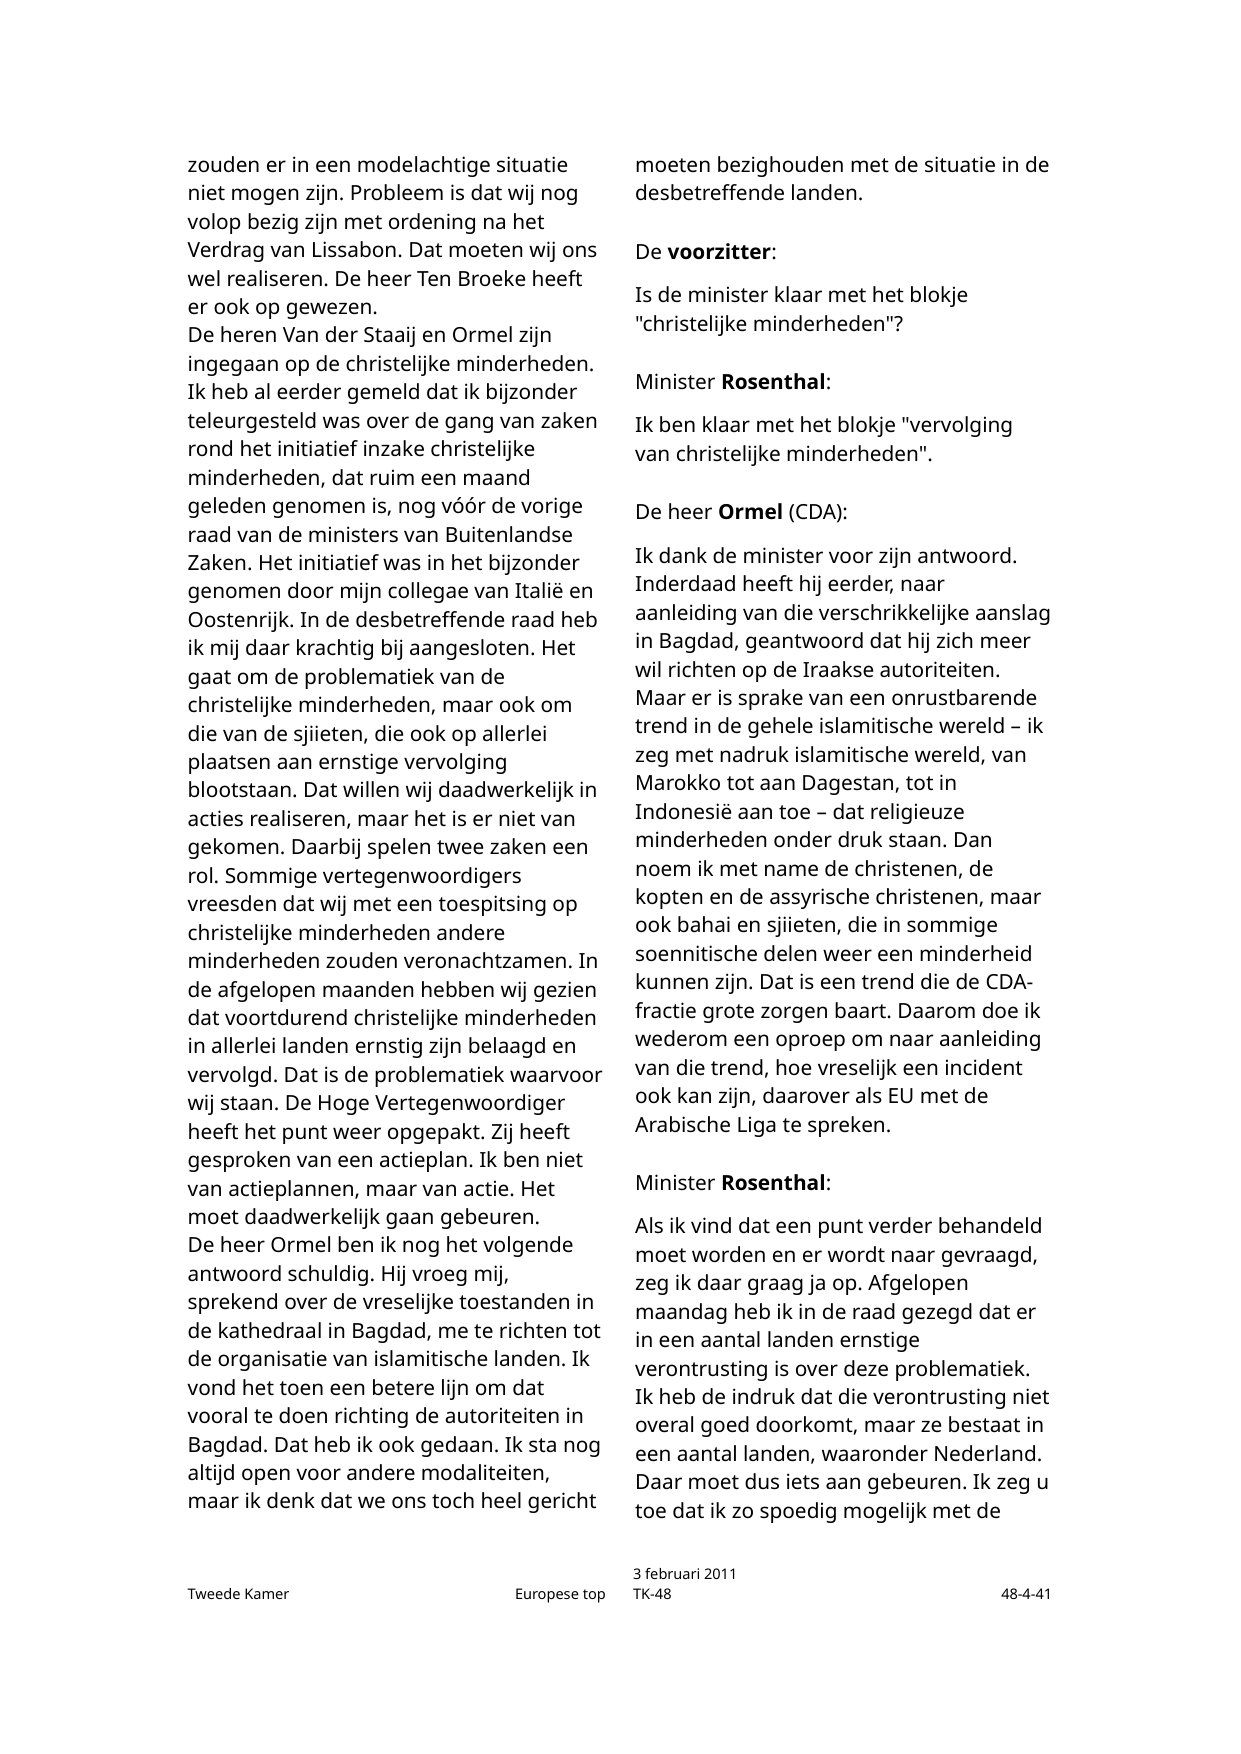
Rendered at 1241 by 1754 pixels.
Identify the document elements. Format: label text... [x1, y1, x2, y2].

text Ik dank de minister voor zijn antwoord. Inderdaad heeft hij eerder, naar aanleiding van die verschrikkelijke aanslag in Bagdad, geantwoord dat hij zich meer wil richten op de Iraakse autoriteiten. Maar er is sprake van een onrustbarende trend in de gehele islamitische wereld – ik zeg met nadruk islamitische wereld, van Marokko tot aan Dagestan, tot in Indonesië aan toe – dat religieuze minderheden onder druk staan. Dan noem ik met name de christenen, de kopten en de assyrische christenen, maar ook bahai en sjiieten, die in sommige soennitische delen weer een minderheid kunnen zijn. Dat is een trend die de CDA-fractie grote zorgen baart. Daarom doe ik wederom een oproep om naar aanleiding van die trend, hoe vreselijk een incident ook kan zijn, daarover als EU met de Arabische Liga te spreken. [635, 541, 1053, 1138]
text Minister Rosenthal: [635, 367, 1053, 396]
text Als ik vind dat een punt verder behandeld moet worden en er wordt naar gevraagd, zeg ik daar graag ja op. Afgelopen maandag heb ik in de raad gezegd dat er in een aantal landen ernstige verontrusting is over deze problematiek. Ik heb de indruk dat die verontrusting niet overal goed doorkomt, maar ze bestaat in een aantal landen, waaronder Nederland. Daar moet dus iets aan gebeuren. Ik zeg u toe dat ik zo spoedig mogelijk met de [635, 1212, 1053, 1524]
text De heer Ormel (CDA): [635, 497, 1053, 526]
text De heer Ormel ben ik nog het volgende antwoord schuldig. Hij vroeg mij, sprekend over de vreselijke toestanden in de kathedraal in Bagdad, me te richten tot de organisatie van islamitische landen. Ik vond het toen een betere lijn om dat vooral te doen richting de autoriteiten in Bagdad. Dat heb ik ook gedaan. Ik sta nog altijd open voor andere modaliteiten, maar ik denk dat we ons toch heel gericht [187, 1231, 605, 1515]
text Ik ben klaar met het blokje "vervolging van christelijke minderheden". [635, 411, 1053, 467]
text De heren Van der Staaij en Ormel zijn ingegaan op de christelijke minderheden. Ik heb al eerder gemeld dat ik bijzonder teleurgesteld was over de gang van zaken rond het initiatief inzake christelijke minderheden, dat ruim een maand geleden genomen is, nog vóór de vorige raad van de ministers van Buitenlandse Zaken. Het initiatief was in het bijzonder genomen door mijn collegae van Italië en Oostenrijk. In de desbetreffende raad heb ik mij daar krachtig bij aangesloten. Het gaat om de problematiek van de christelijke minderheden, maar ook om die van de sjiieten, die ook op allerlei plaatsen aan ernstige vervolging blootstaan. Dat willen wij daadwerkelijk in acties realiseren, maar het is er niet van gekomen. Daarbij spelen twee zaken een rol. Sommige vertegenwoordigers vreesden dat wij met een toespitsing op christelijke minderheden andere minderheden zouden veronachtzamen. In de afgelopen maanden hebben wij gezien dat voortdurend christelijke minderheden in allerlei landen ernstig zijn belaagd en vervolgd. Dat is de problematiek waarvoor wij staan. De Hoge Vertegenwoordiger heeft het punt weer opgepakt. Zij heeft gesproken van een actieplan. Ik ben niet van actieplannen, maar van actie. Het moet daadwerkelijk gaan gebeuren. [187, 321, 605, 1231]
text zouden er in een modelachtige situatie niet mogen zijn. Probleem is dat wij nog volop bezig zijn met ordening na het Verdrag van Lissabon. Dat moeten wij ons wel realiseren. De heer Ten Broeke heeft er ook op gewezen. [187, 150, 605, 321]
text Is de minister klaar met het blokje "christelijke minderheden"? [635, 280, 1053, 337]
text De voorzitter: [635, 237, 1053, 265]
text moeten bezighouden met de situatie in de desbetreffende landen. [635, 150, 1053, 207]
text Minister Rosenthal: [635, 1168, 1053, 1197]
